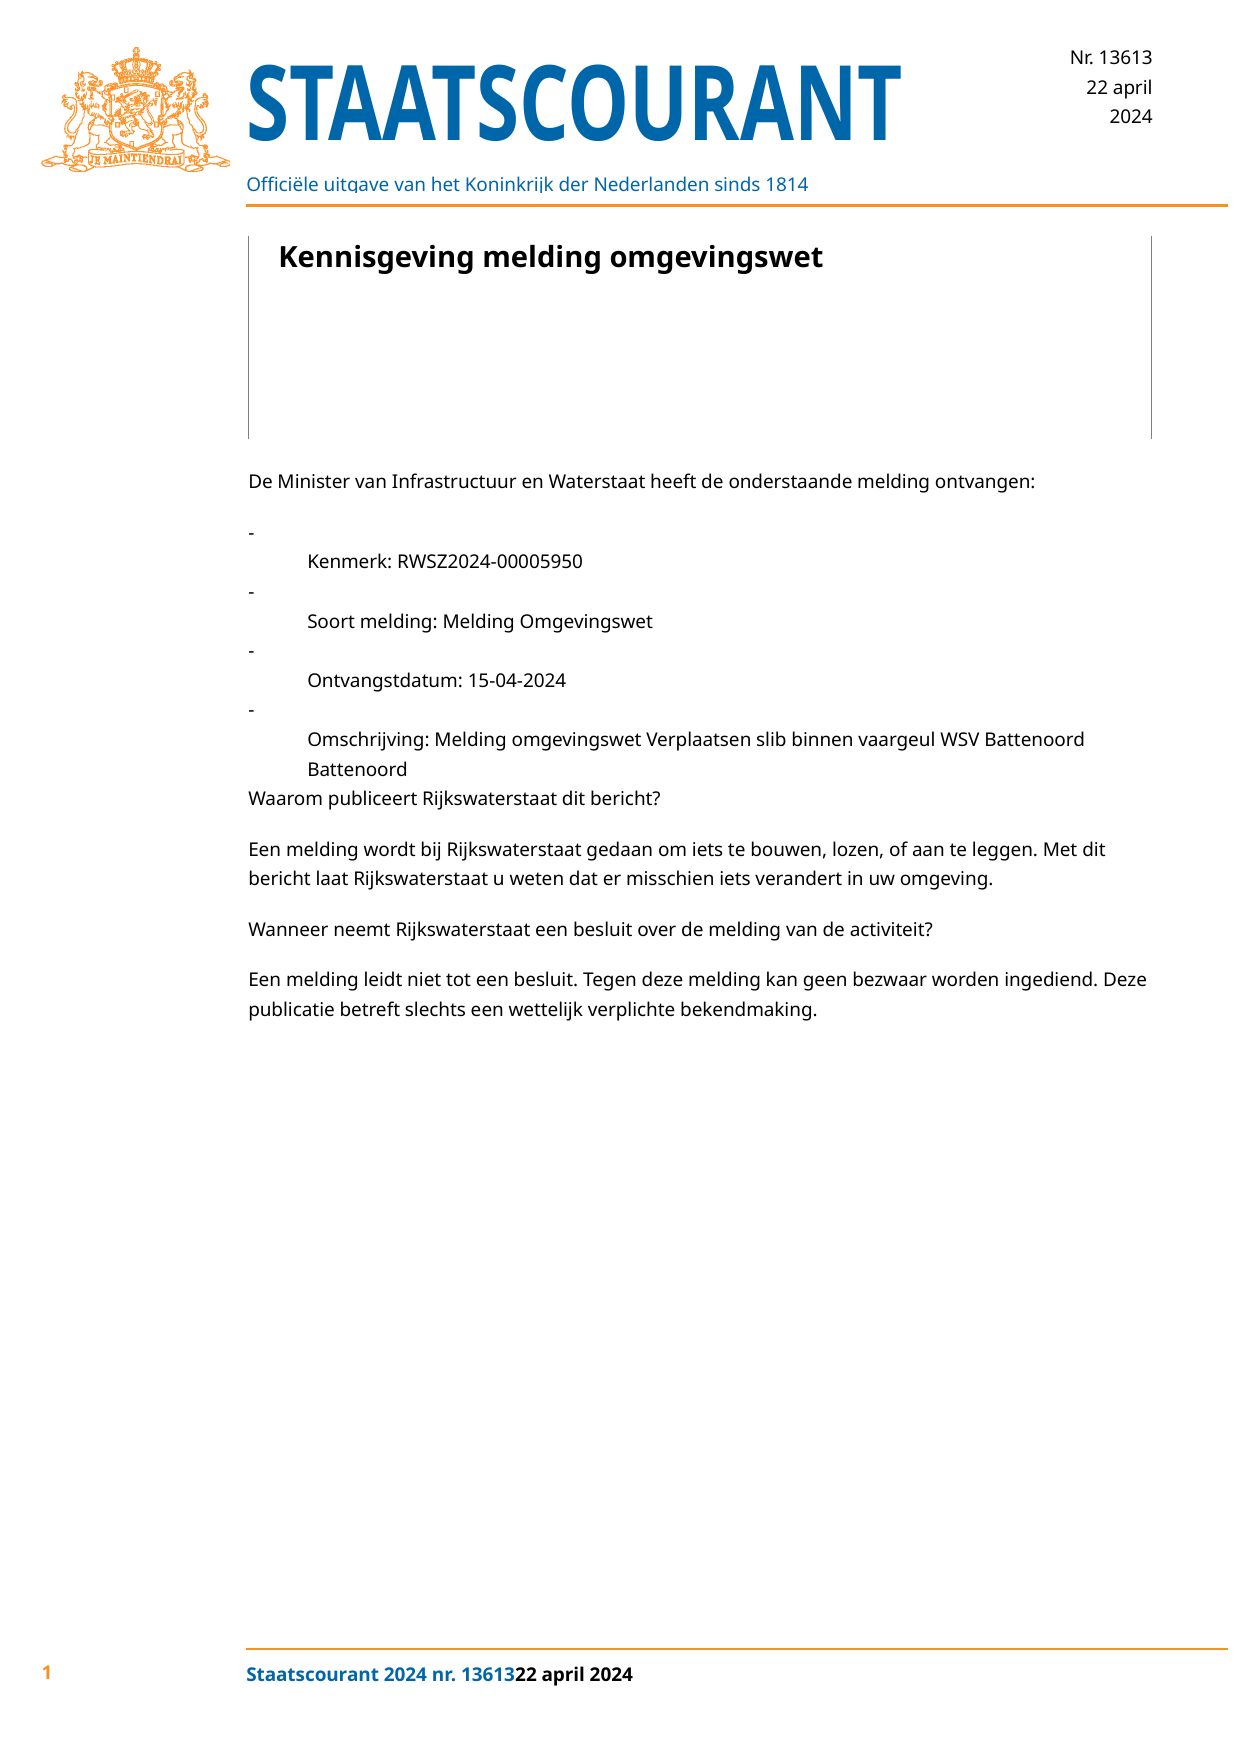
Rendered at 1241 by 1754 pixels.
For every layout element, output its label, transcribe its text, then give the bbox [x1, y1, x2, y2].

list Ontvangstdatum: 15-04-2024 [248, 667, 1152, 693]
list Soort melding: Melding Omgevingswet [248, 608, 1152, 633]
table_header [850, 414, 1151, 439]
picture [912, 236, 1090, 414]
list Kenmerk: RWSZ2024-00005950 [248, 549, 1152, 574]
text Waarom publiceert Rijkswaterstaat dit bericht? [248, 785, 1152, 811]
text Een melding leidt niet tot een besluit. Tegen deze melding kan geen bezwaar worden ingediend. Deze publicatie betreft slechts een wettelijk verplichte bekendmaking. [248, 966, 1152, 1021]
picture [41, 47, 231, 172]
list Omschrijving: Melding omgevingswet Verplaatsen slib binnen vaargeul WSV Battenoord Battenoord [248, 726, 1152, 781]
text Wanneer neemt Rijkswaterstaat een besluit over de melding van de activiteit? [248, 916, 1152, 941]
table_header [850, 236, 912, 413]
table_header Kennisgeving melding omgevingswet [249, 236, 850, 439]
text Een melding wordt bij Rijkswaterstaat gedaan om iets te bouwen, lozen, of aan te leggen. Met dit bericht laat Rijkswaterstaat u weten dat er misschien iets verandert in uw omgeving. [248, 836, 1152, 891]
table_header [1090, 236, 1151, 413]
text De Minister van Infrastructuur en Waterstaat heeft de onderstaande melding ontvangen: [248, 469, 1152, 494]
